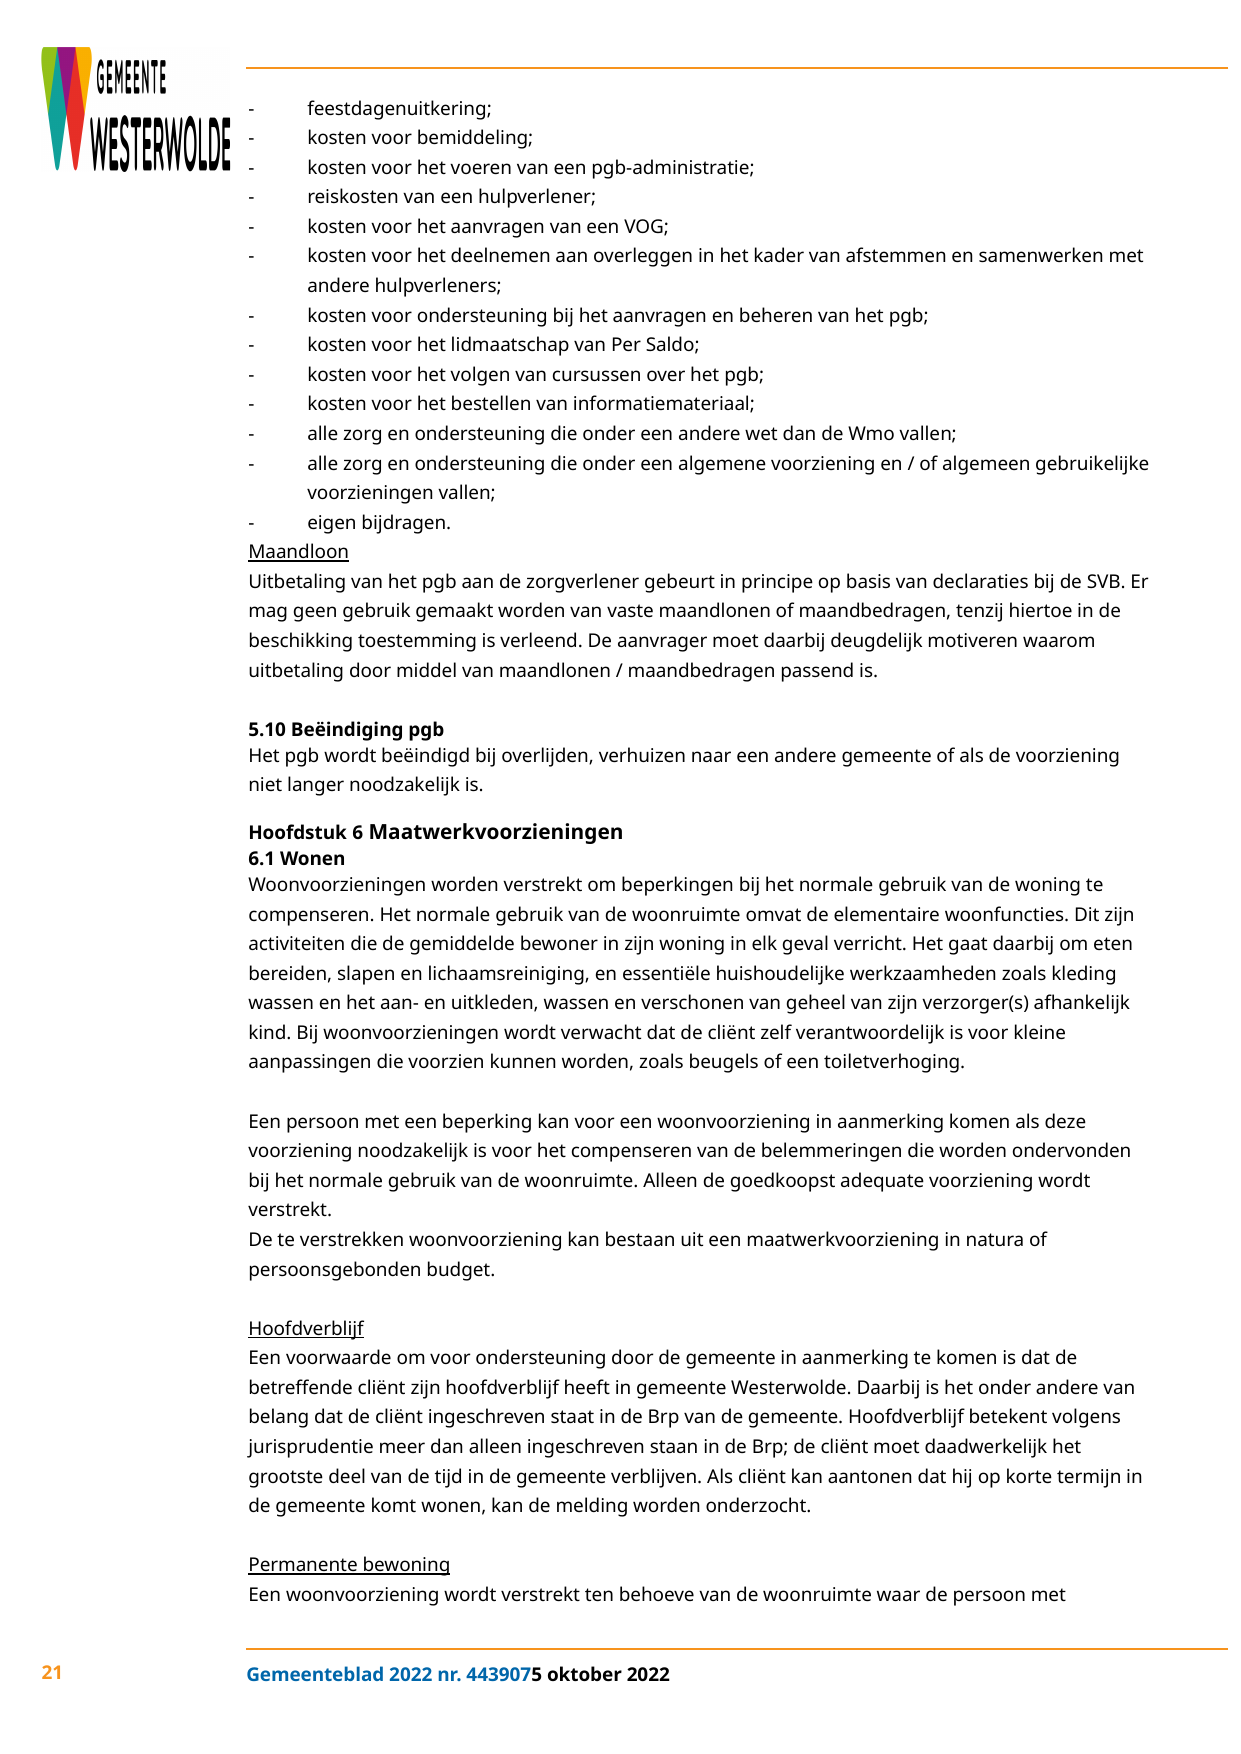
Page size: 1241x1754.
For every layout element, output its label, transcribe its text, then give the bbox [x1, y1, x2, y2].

text Permanente bewoning [248, 1552, 1152, 1577]
text Een woonvoorziening wordt verstrekt ten behoeve van de woonruimte waar de persoon met [248, 1581, 1152, 1607]
list kosten voor het aanvragen van een VOG; [248, 213, 1152, 239]
text Woonvoorzieningen worden verstrekt om beperkingen bij het normale gebruik van de woning te compenseren. Het normale gebruik van de woonruimte omvat de elementaire woonfuncties. Dit zijn activiteiten die de gemiddelde bewoner in zijn woning in elk geval verricht. Het gaat daarbij om eten bereiden, slapen en lichaamsreiniging, en essentiële huishoudelijke werkzaamheden zoals kleding wassen en het aan- en uitkleden, wassen en verschonen van geheel van zijn verzorger(s) afhankelijk kind. Bij woonvoorzieningen wordt verwacht dat de cliënt zelf verantwoordelijk is voor kleine aanpassingen die voorzien kunnen worden, zoals beugels of een toiletverhoging. [248, 871, 1152, 1074]
text Hoofdstuk 6 Maatwerkvoorzieningen [248, 817, 1152, 845]
list eigen bijdragen. [248, 509, 1152, 535]
text Een persoon met een beperking kan voor een woonvoorziening in aanmerking komen als deze voorziening noodzakelijk is voor het compenseren van de belemmeringen die worden ondervonden bij het normale gebruik van de woonruimte. Alleen de goedkoopst adequate voorziening wordt verstrekt. [248, 1108, 1152, 1222]
list reiskosten van een hulpverlener; [248, 183, 1152, 209]
picture [41, 47, 231, 172]
list kosten voor ondersteuning bij het aanvragen en beheren van het pgb; [248, 302, 1152, 328]
list kosten voor het deelnemen aan overleggen in het kader van afstemmen en samenwerken met andere hulpverleners; [248, 243, 1152, 298]
list kosten voor het lidmaatschap van Per Saldo; [248, 331, 1152, 357]
text Hoofdverblijf [248, 1315, 1152, 1341]
list alle zorg en ondersteuning die onder een andere wet dan de Wmo vallen; [248, 420, 1152, 446]
text 5.10 Beëindiging pgb [248, 716, 1152, 742]
text 6.1 Wonen [248, 845, 1152, 871]
list kosten voor het voeren van een pgb-administratie; [248, 154, 1152, 180]
list kosten voor het volgen van cursussen over het pgb; [248, 361, 1152, 387]
text Een voorwaarde om voor ondersteuning door de gemeente in aanmerking te komen is dat de betreffende cliënt zijn hoofdverblijf heeft in gemeente Westerwolde. Daarbij is het onder andere van belang dat de cliënt ingeschreven staat in de Brp van de gemeente. Hoofdverblijf betekent volgens jurisprudentie meer dan alleen ingeschreven staan in de Brp; de cliënt moet daadwerkelijk het grootste deel van de tijd in de gemeente verblijven. Als cliënt kan aantonen dat hij op korte termijn in de gemeente komt wonen, kan de melding worden onderzocht. [248, 1344, 1152, 1518]
list kosten voor het bestellen van informatiemateriaal; [248, 391, 1152, 416]
list feestdagenuitkering; [248, 95, 1152, 121]
text Het pgb wordt beëindigd bij overlijden, verhuizen naar een andere gemeente of als de voorziening niet langer noodzakelijk is. [248, 742, 1152, 797]
text Uitbetaling van het pgb aan de zorgverlener gebeurt in principe op basis van declaraties bij de SVB. Er mag geen gebruik gemaakt worden van vaste maandlonen of maandbedragen, tenzij hiertoe in de beschikking toestemming is verleend. De aanvrager moet daarbij deugdelijk motiveren waarom uitbetaling door middel van maandlonen / maandbedragen passend is. [248, 568, 1152, 683]
list kosten voor bemiddeling; [248, 124, 1152, 150]
text Maandloon [248, 538, 1152, 564]
text De te verstrekken woonvoorziening kan bestaan uit een maatwerkvoorziening in natura of persoonsgebonden budget. [248, 1226, 1152, 1281]
list alle zorg en ondersteuning die onder een algemene voorziening en / of algemeen gebruikelijke voorzieningen vallen; [248, 450, 1152, 505]
